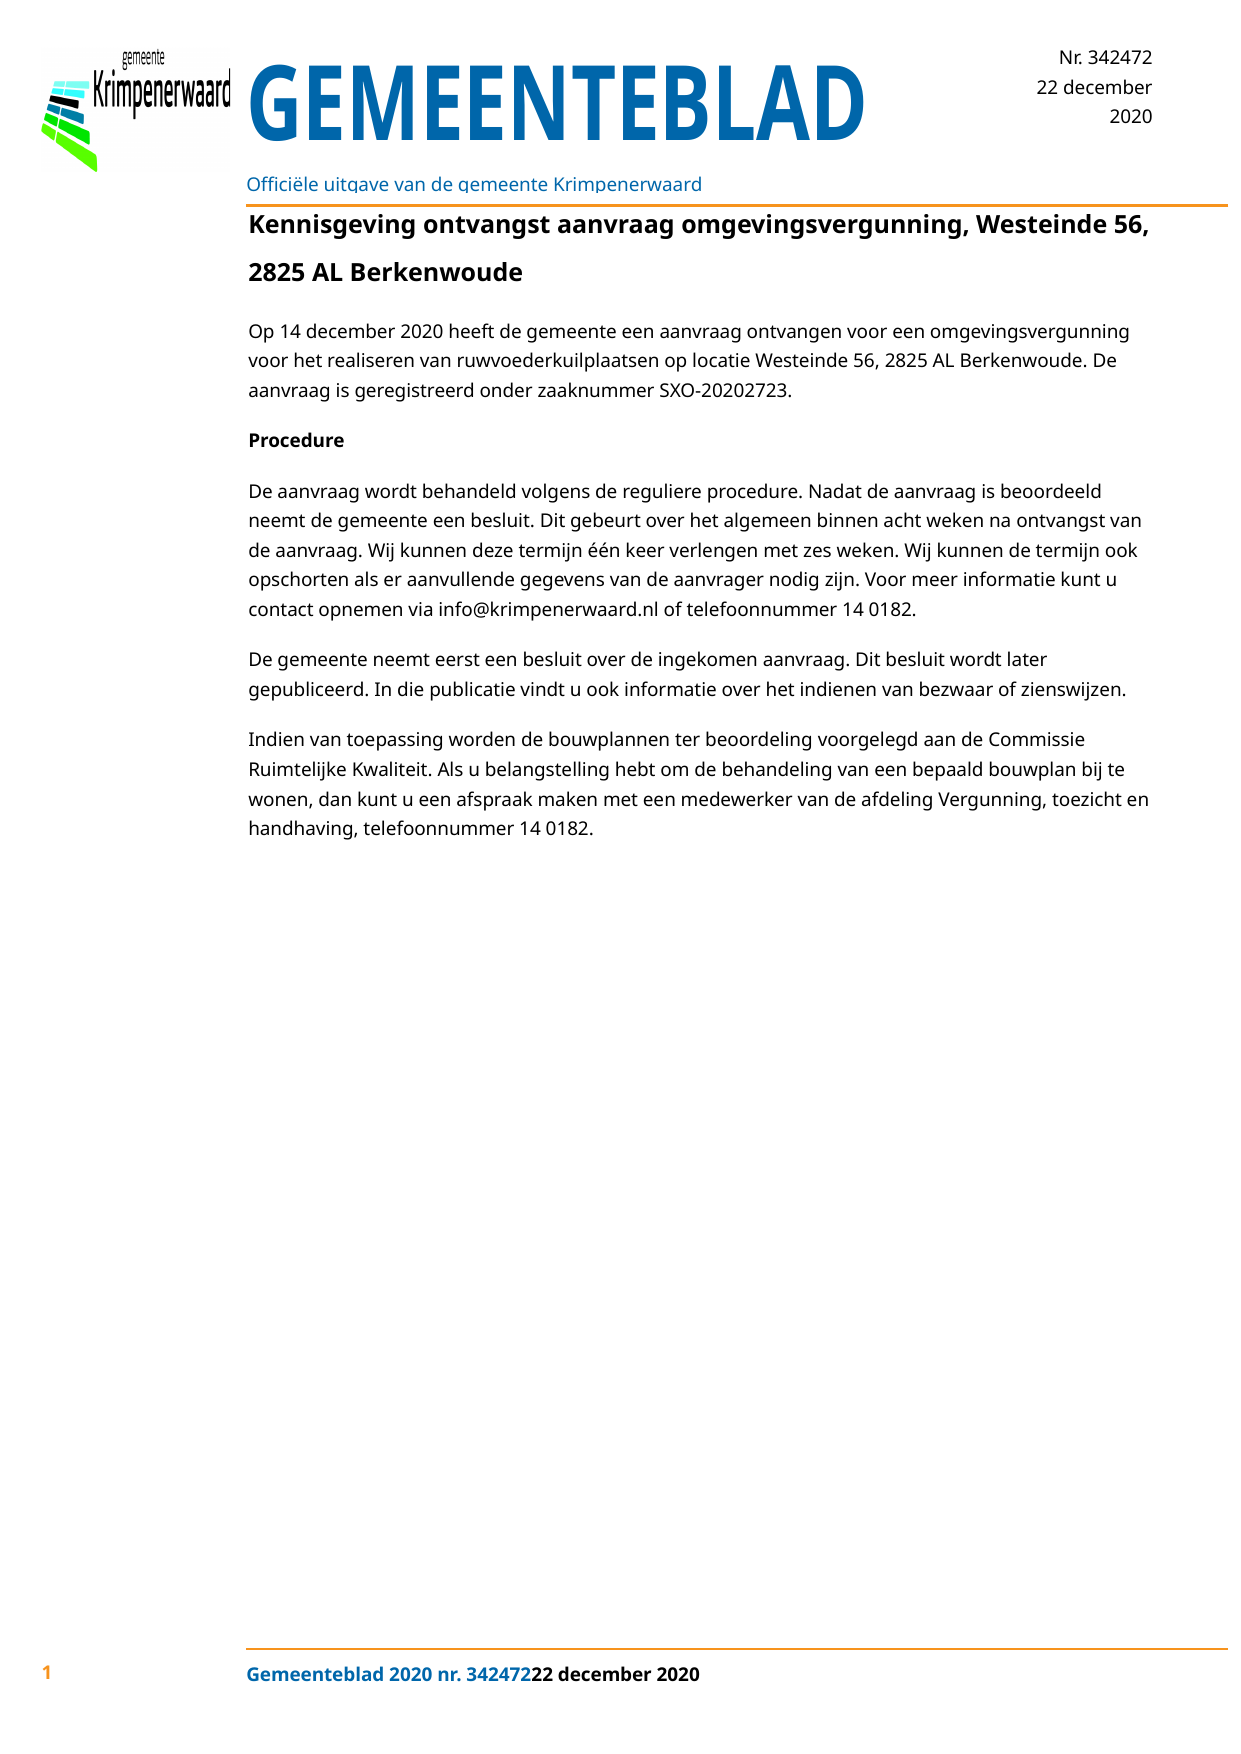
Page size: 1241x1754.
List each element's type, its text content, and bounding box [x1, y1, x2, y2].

text Indien van toepassing worden de bouwplannen ter beoordeling voorgelegd aan de Commissie Ruimtelijke Kwaliteit. Als u belangstelling hebt om de behandeling van een bepaald bouwplan bij te wonen, dan kunt u een afspraak maken met een medewerker van de afdeling Vergunning, toezicht en handhaving, telefoonnummer 14 0182. [248, 727, 1152, 841]
text Op 14 december 2020 heeft de gemeente een aanvraag ontvangen voor een omgevingsvergunning voor het realiseren van ruwvoederkuilplaatsen op locatie Westeinde 56, 2825 AL Berkenwoude. De aanvraag is geregistreerd onder zaaknummer SXO-20202723. [248, 318, 1152, 403]
text Kennisgeving ontvangst aanvraag omgevingsvergunning, Westeinde 56, 2825 AL Berkenwoude [248, 207, 1152, 288]
text De gemeente neemt eerst een besluit over de ingekomen aanvraag. Dit besluit wordt later gepubliceerd. In die publicatie vindt u ook informatie over het indienen van bezwaar of zienswijzen. [248, 647, 1152, 702]
text De aanvraag wordt behandeld volgens de reguliere procedure. Nadat de aanvraag is beoordeeld neemt de gemeente een besluit. Dit gebeurt over het algemeen binnen acht weken na ontvangst van de aanvraag. Wij kunnen deze termijn één keer verlengen met zes weken. Wij kunnen de termijn ook opschorten als er aanvullende gegevens van de aanvrager nodig zijn. Voor meer informatie kunt u contact opnemen via info@krimpenerwaard.nl of telefoonnummer 14 0182. [248, 478, 1152, 622]
picture [41, 47, 231, 172]
text Procedure [248, 427, 1152, 453]
